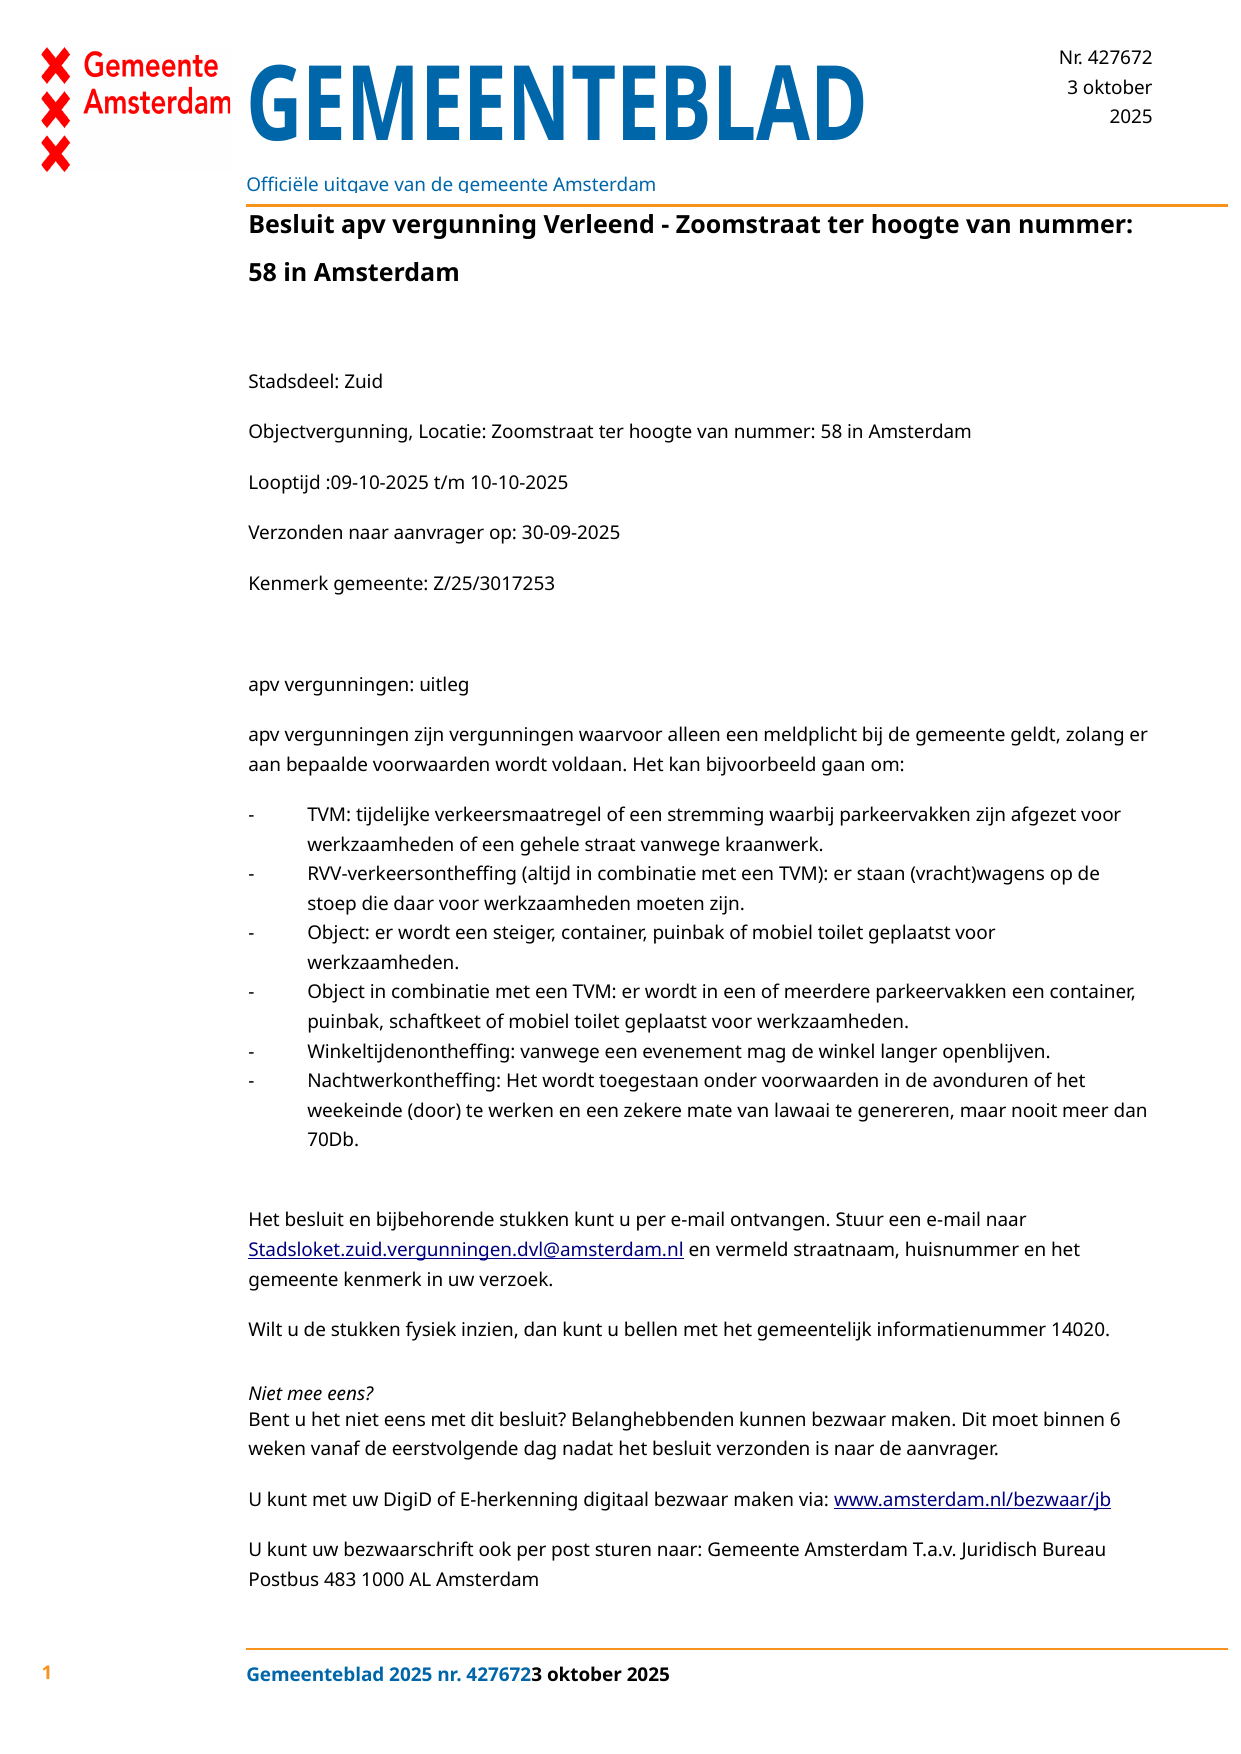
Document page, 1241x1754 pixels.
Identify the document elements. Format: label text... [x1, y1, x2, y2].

text Bent u het niet eens met dit besluit? Belanghebbenden kunnen bezwaar maken. Dit moet binnen 6 weken vanaf de eerstvolgende dag nadat het besluit verzonden is naar de aanvrager. [248, 1406, 1152, 1461]
text U kunt uw bezwaarschrift ook per post sturen naar: Gemeente Amsterdam T.a.v. Juridisch Bureau Postbus 483 1000 AL Amsterdam [248, 1536, 1152, 1592]
picture [41, 47, 231, 172]
text Wilt u de stukken fysiek inzien, dan kunt u bellen met het gemeentelijk informatienummer 14020. [248, 1316, 1152, 1342]
text Niet mee eens? [248, 1380, 1152, 1406]
text Het besluit en bijbehorende stukken kunt u per e-mail ontvangen. Stuur een e-mail naar Stadsloket.zuid.vergunningen.dvl@amsterdam.nl en vermeld straatnaam, huisnummer en het gemeente kenmerk in uw verzoek. [248, 1207, 1152, 1292]
text apv vergunningen zijn vergunningen waarvoor alleen een meldplicht bij de gemeente geldt, zolang er aan bepaalde voorwaarden wordt voldaan. Het kan bijvoorbeeld gaan om: [248, 721, 1152, 777]
list Nachtwerkontheffing: Het wordt toegestaan onder voorwaarden in de avonduren of het weekeinde (door) te werken en een zekere mate van lawaai te genereren, maar nooit meer dan 70Db. [248, 1067, 1152, 1152]
text Verzonden naar aanvrager op: 30-09-2025 [248, 519, 1152, 545]
text apv vergunningen: uitleg [248, 671, 1152, 697]
list TVM: tijdelijke verkeersmaatregel of een stremming waarbij parkeervakken zijn afgezet voor werkzaamheden of een gehele straat vanwege kraanwerk. [248, 801, 1152, 857]
list Object: er wordt een steiger, container, puinbak of mobiel toilet geplaatst voor werkzaamheden. [248, 919, 1152, 975]
list RVV-verkeersontheffing (altijd in combinatie met een TVM): er staan (vracht)wagens op de stoep die daar voor werkzaamheden moeten zijn. [248, 860, 1152, 916]
text Kenmerk gemeente: Z/25/3017253 [248, 570, 1152, 596]
text Objectvergunning, Locatie: Zoomstraat ter hoogte van nummer: 58 in Amsterdam [248, 419, 1152, 444]
list Winkeltijdenontheffing: vanwege een evenement mag de winkel langer openblijven. [248, 1038, 1152, 1064]
text Looptijd :09-10-2025 t/m 10-10-2025 [248, 469, 1152, 495]
text Stadsdeel: Zuid [248, 368, 1152, 394]
list Object in combinatie met een TVM: er wordt in een of meerdere parkeervakken een container, puinbak, schaftkeet of mobiel toilet geplaatst voor werkzaamheden. [248, 979, 1152, 1034]
text U kunt met uw DigiD of E-herkenning digitaal bezwaar maken via: www.amsterdam.nl/bezwaar/jb [248, 1486, 1152, 1512]
text Besluit apv vergunning Verleend - Zoomstraat ter hoogte van nummer: 58 in Amsterdam [248, 207, 1152, 288]
